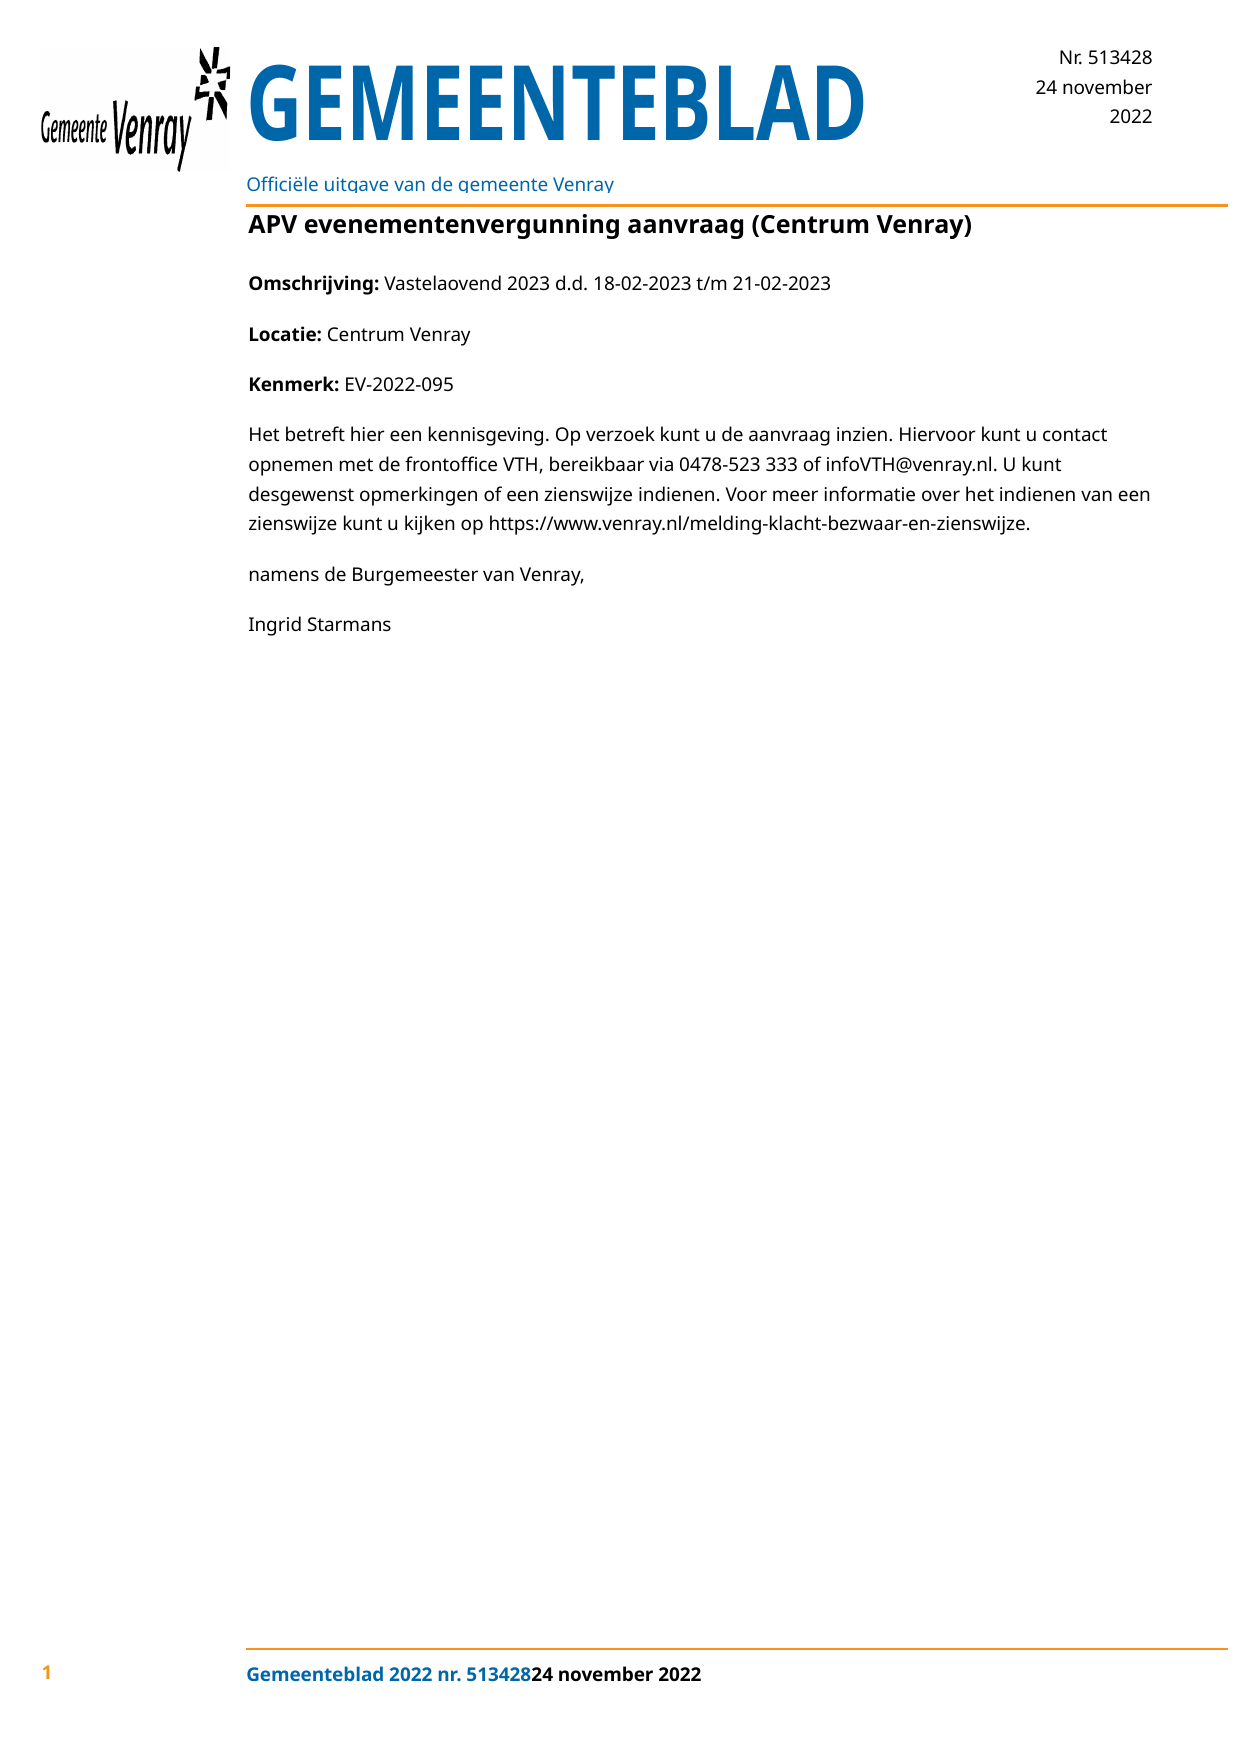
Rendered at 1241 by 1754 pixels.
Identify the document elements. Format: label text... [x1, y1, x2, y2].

text Omschrijving: Vastelaovend 2023 d.d. 18-02-2023 t/m 21-02-2023 [248, 270, 1152, 296]
text Locatie: Centrum Venray [248, 321, 1152, 346]
text APV evenementenvergunning aanvraag (Centrum Venray) [248, 207, 1152, 241]
text Ingrid Starmans [248, 611, 1152, 637]
picture [41, 47, 231, 172]
text Het betreft hier een kennisgeving. Op verzoek kunt u de aanvraag inzien. Hiervoor kunt u contact opnemen met de frontoffice VTH, bereikbaar via 0478-523 333 of infoVTH@venray.nl. U kunt desgewenst opmerkingen of een zienswijze indienen. Voor meer informatie over het indienen van een zienswijze kunt u kijken op https://www.venray.nl/melding-klacht-bezwaar-en-zienswijze. [248, 422, 1152, 536]
text namens de Burgemeester van Venray, [248, 561, 1152, 586]
text Kenmerk: EV-2022-095 [248, 371, 1152, 397]
